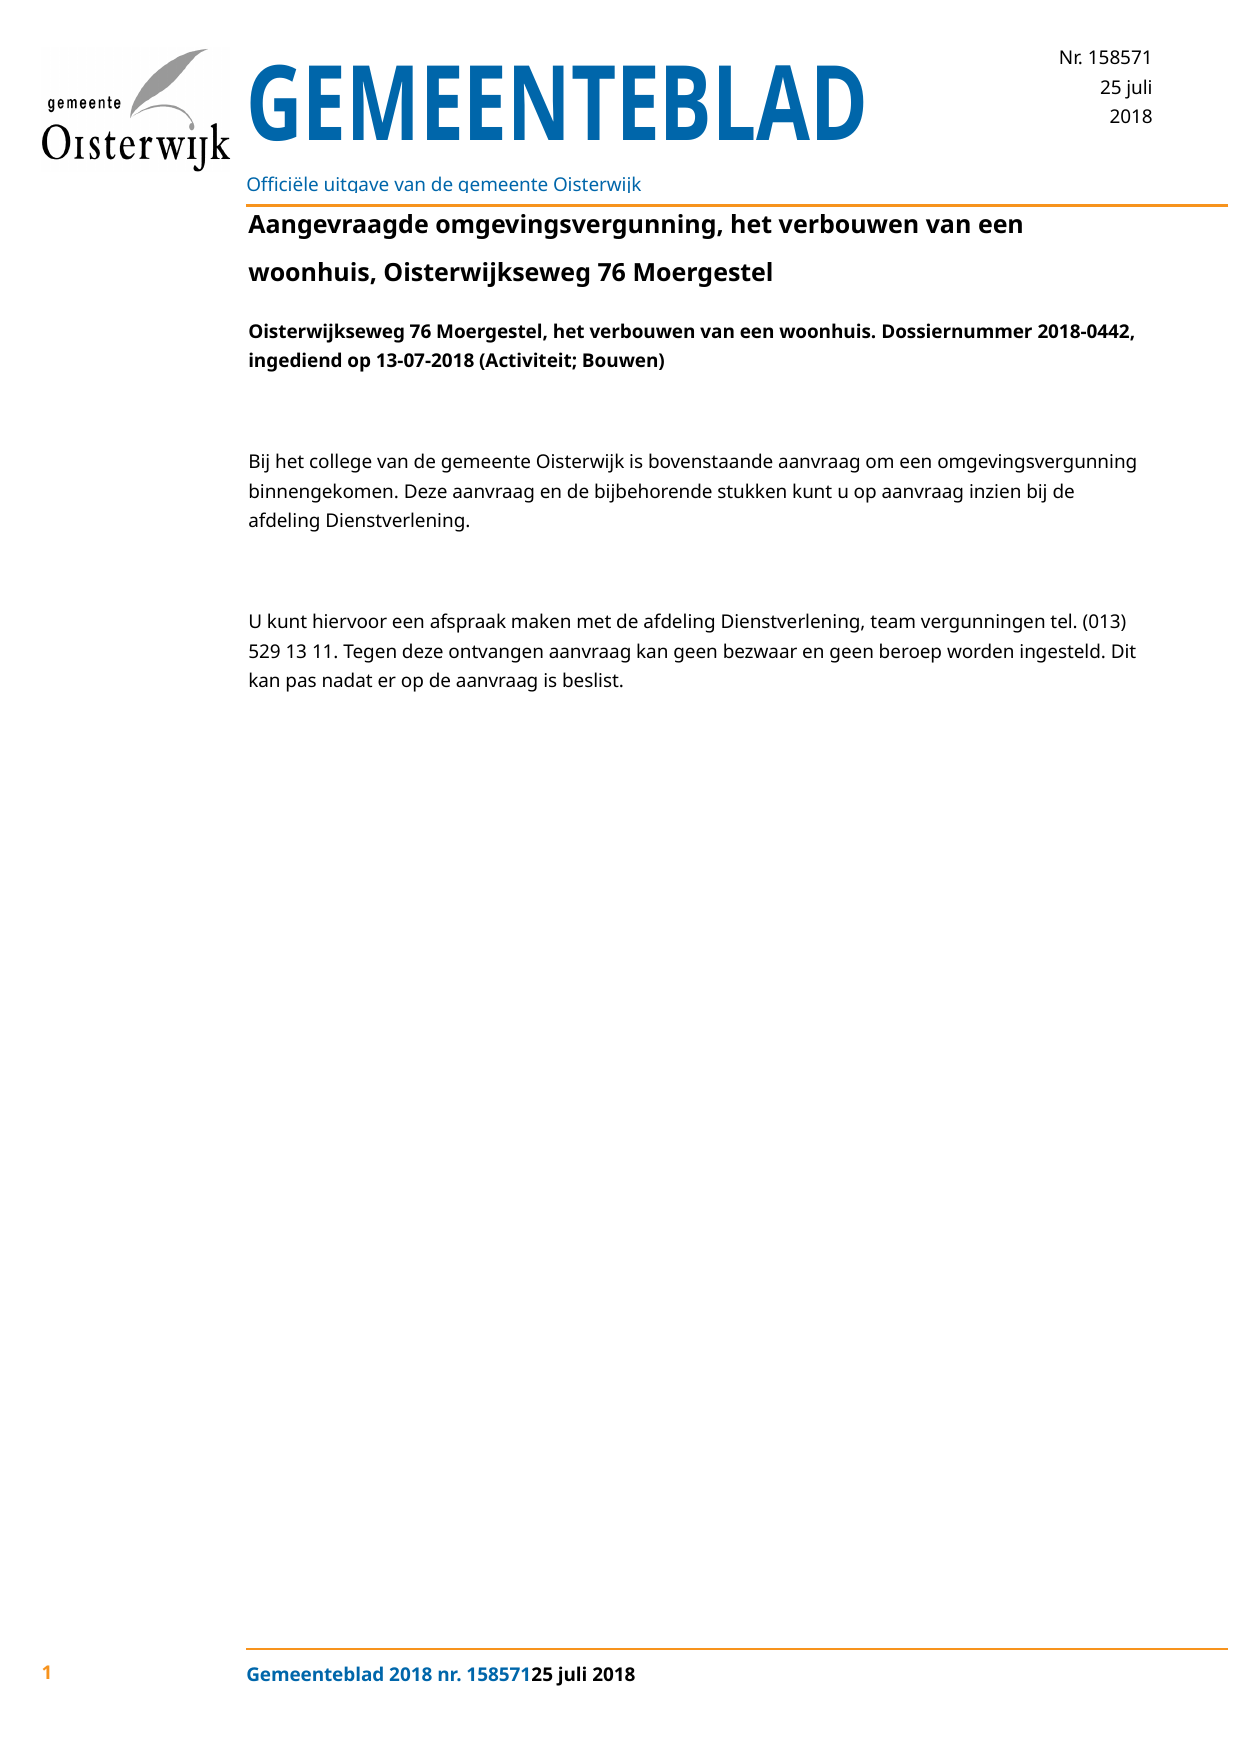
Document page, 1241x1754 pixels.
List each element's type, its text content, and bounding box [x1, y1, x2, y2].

text U kunt hiervoor een afspraak maken met de afdeling Dienstverlening, team vergunningen tel. (013) 529 13 11. Tegen deze ontvangen aanvraag kan geen bezwaar en geen beroep worden ingesteld. Dit kan pas nadat er op de aanvraag is beslist. [248, 608, 1152, 693]
text Aangevraagde omgevingsvergunning, het verbouwen van een woonhuis, Oisterwijkseweg 76 Moergestel [248, 207, 1152, 288]
text Oisterwijkseweg 76 Moergestel, het verbouwen van een woonhuis. Dossiernummer 2018-0442, ingediend op 13-07-2018 (Activiteit; Bouwen) [248, 318, 1152, 373]
text Bij het college van de gemeente Oisterwijk is bovenstaande aanvraag om een omgevingsvergunning binnengekomen. Deze aanvraag en de bijbehorende stukken kunt u op aanvraag inzien bij de afdeling Dienstverlening. [248, 448, 1152, 533]
picture [41, 47, 231, 172]
